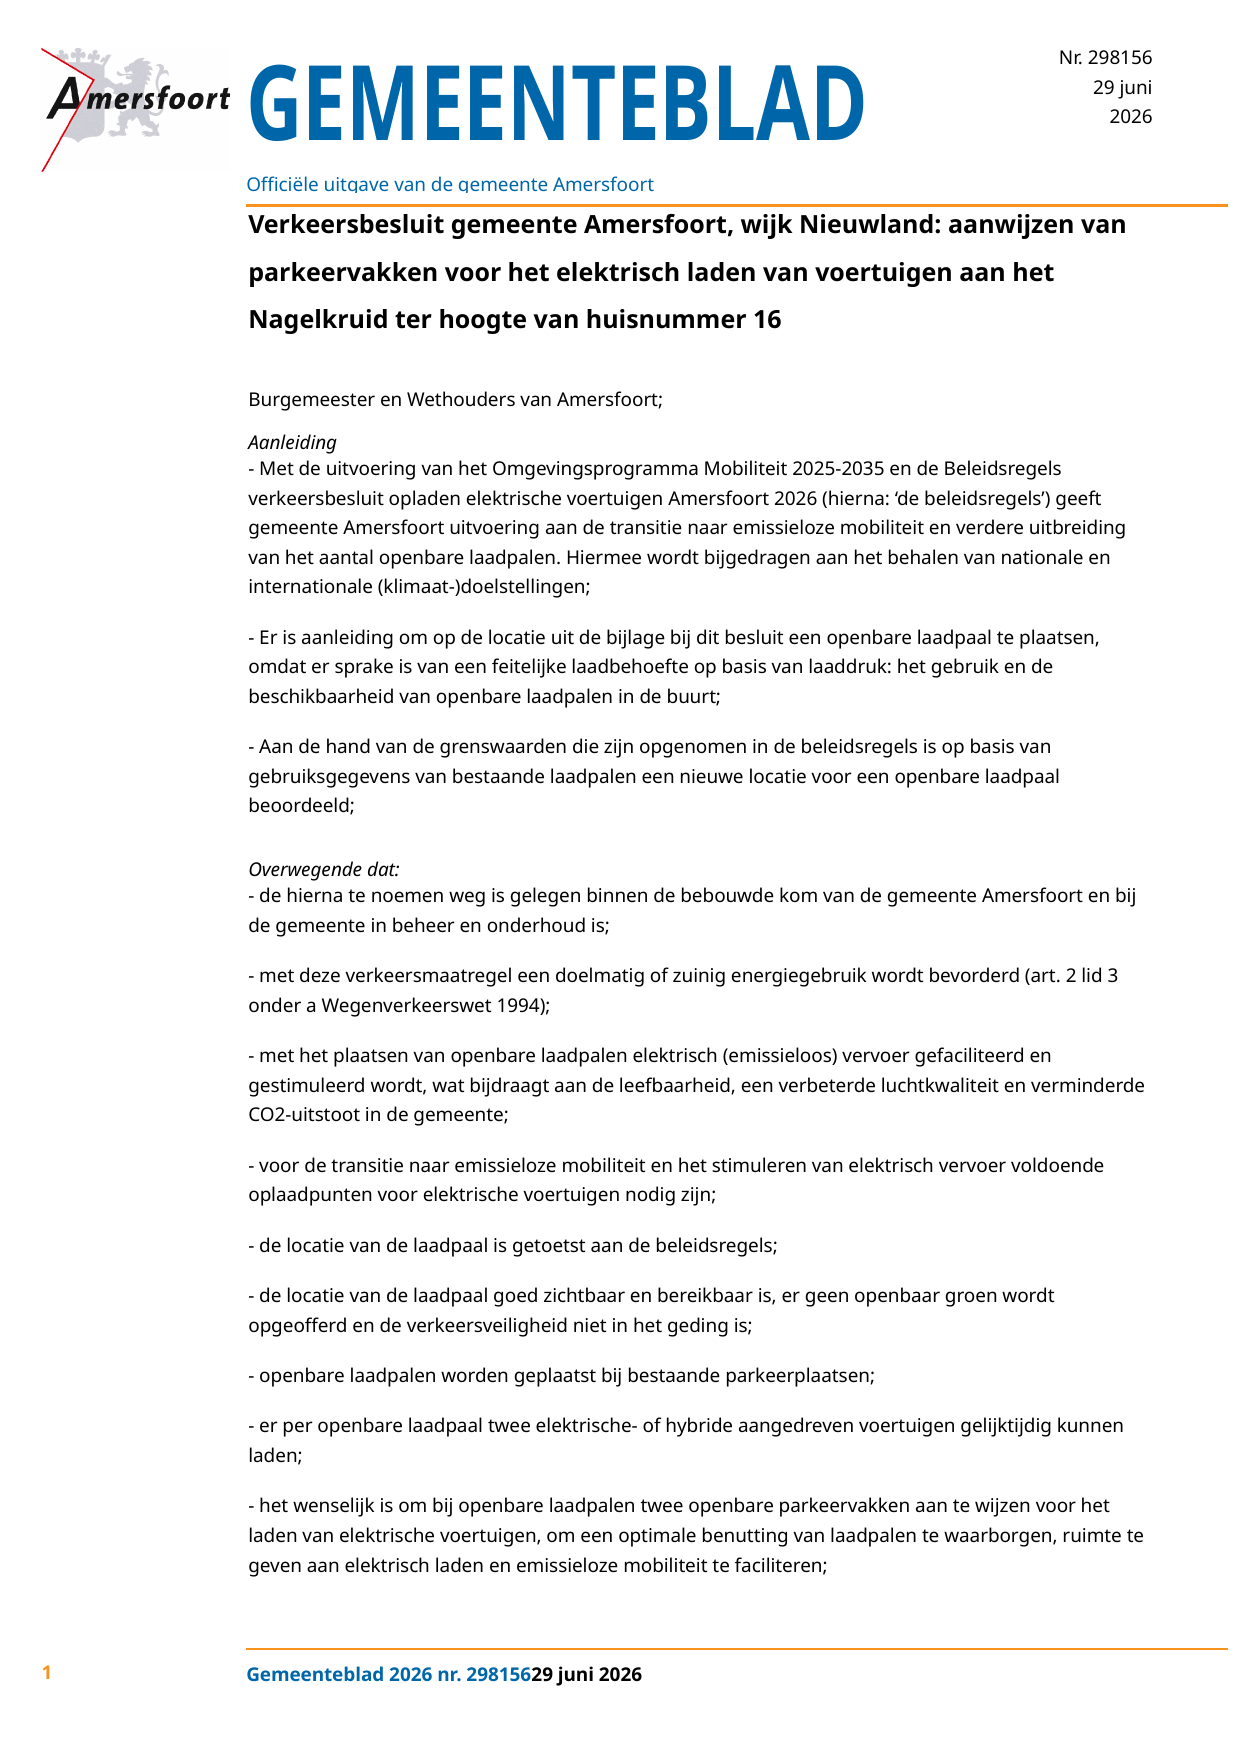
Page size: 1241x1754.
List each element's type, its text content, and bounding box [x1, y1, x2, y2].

text - met het plaatsen van openbare laadpalen elektrisch (emissieloos) vervoer gefaciliteerd en gestimuleerd wordt, wat bijdraagt aan de leefbaarheid, een verbeterde luchtkwaliteit en verminderde CO2-uitstoot in de gemeente; [248, 1042, 1152, 1127]
text - Aan de hand van de grenswaarden die zijn opgenomen in de beleidsregels is op basis van gebruiksgegevens van bestaande laadpalen een nieuwe locatie voor een openbare laadpaal beoordeeld; [248, 733, 1152, 818]
text Aanleiding [248, 429, 1152, 455]
text - er per openbare laadpaal twee elektrische- of hybride aangedreven voertuigen gelijktijdig kunnen laden; [248, 1413, 1152, 1468]
text - de hierna te noemen weg is gelegen binnen de bebouwde kom van de gemeente Amersfoort en bij de gemeente in beheer en onderhoud is; [248, 882, 1152, 938]
picture [41, 47, 231, 172]
text - Met de uitvoering van het Omgevingsprogramma Mobiliteit 2025-2035 en de Beleidsregels verkeersbesluit opladen elektrische voertuigen Amersfoort 2026 (hierna: ‘de beleidsregels’) geeft gemeente Amersfoort uitvoering aan de transitie naar emissieloze mobiliteit en verdere uitbreiding van het aantal openbare laadpalen. Hiermee wordt bijgedragen aan het behalen van nationale en internationale (klimaat-)doelstellingen; [248, 455, 1152, 599]
text - het wenselijk is om bij openbare laadpalen twee openbare parkeervakken aan te wijzen voor het laden van elektrische voertuigen, om een optimale benutting van laadpalen te waarborgen, ruimte te geven aan elektrisch laden en emissieloze mobiliteit te faciliteren; [248, 1493, 1152, 1578]
text - de locatie van de laadpaal is getoetst aan de beleidsregels; [248, 1232, 1152, 1258]
text - de locatie van de laadpaal goed zichtbaar en bereikbaar is, er geen openbaar groen wordt opgeofferd en de verkeersveiligheid niet in het geding is; [248, 1282, 1152, 1338]
text - openbare laadpalen worden geplaatst bij bestaande parkeerplaatsen; [248, 1362, 1152, 1388]
text Burgemeester en Wethouders van Amersfoort; [248, 386, 1152, 412]
text - met deze verkeersmaatregel een doelmatig of zuinig energiegebruik wordt bevorderd (art. 2 lid 3 onder a Wegenverkeerswet 1994); [248, 962, 1152, 1018]
text Verkeersbesluit gemeente Amersfoort, wijk Nieuwland: aanwijzen van parkeervakken voor het elektrisch laden van voertuigen aan het Nagelkruid ter hoogte van huisnummer 16 [248, 207, 1152, 336]
text - Er is aanleiding om op de locatie uit de bijlage bij dit besluit een openbare laadpaal te plaatsen, omdat er sprake is van een feitelijke laadbehoefte op basis van laaddruk: het gebruik en de beschikbaarheid van openbare laadpalen in de buurt; [248, 624, 1152, 709]
text - voor de transitie naar emissieloze mobiliteit en het stimuleren van elektrisch vervoer voldoende oplaadpunten voor elektrische voertuigen nodig zijn; [248, 1152, 1152, 1207]
text Overwegende dat: [248, 857, 1152, 882]
